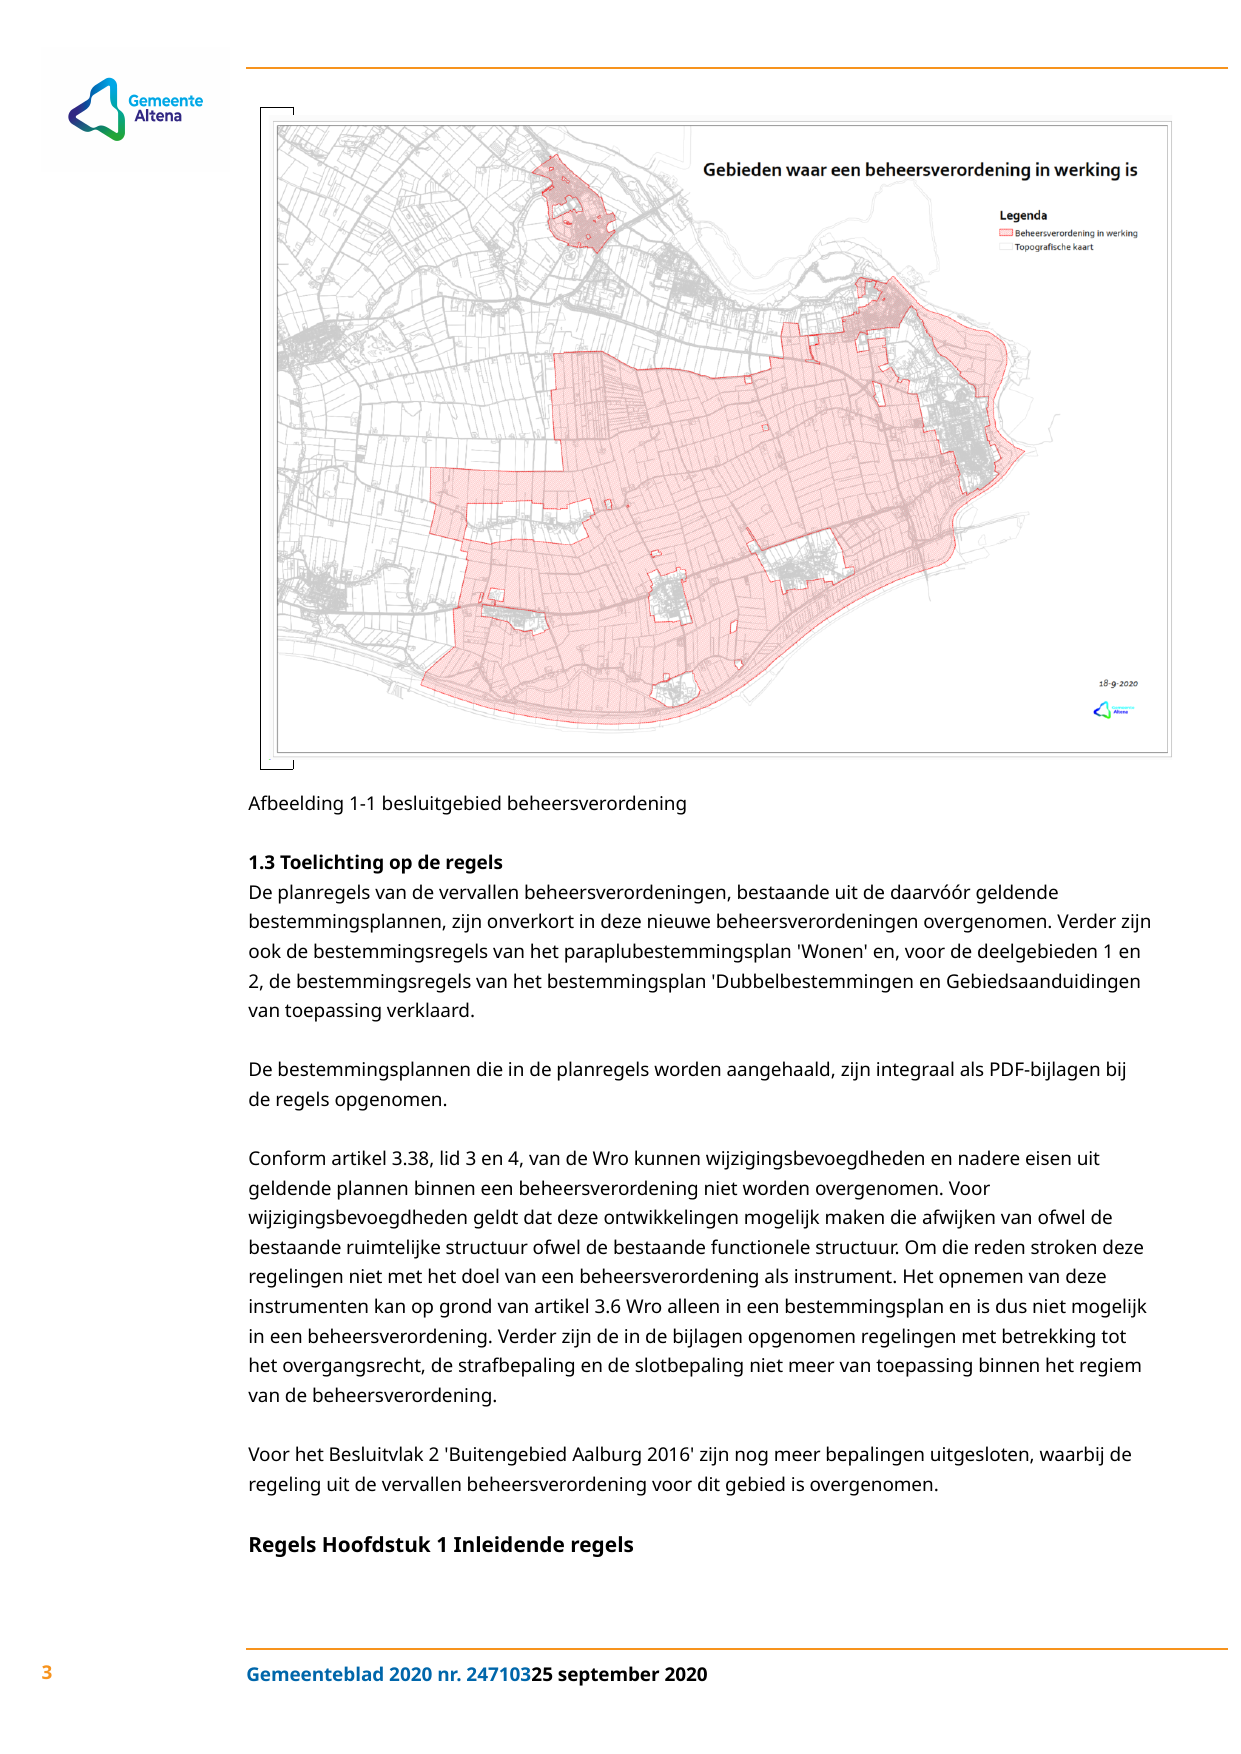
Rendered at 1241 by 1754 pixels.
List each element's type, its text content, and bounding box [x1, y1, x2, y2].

text 1.3 Toelichting op de regels [248, 849, 1152, 875]
text Voor het Besluitvlak 2 'Buitengebied Aalburg 2016' zijn nog meer bepalingen uitgesloten, waarbij de regeling uit de vervallen beheersverordening voor dit gebied is overgenomen. [248, 1441, 1152, 1496]
text Conform artikel 3.38, lid 3 en 4, van de Wro kunnen wijzigingsbevoegdheden en nadere eisen uit geldende plannen binnen een beheersverordening niet worden overgenomen. Voor wijzigingsbevoegdheden geldt dat deze ontwikkelingen mogelijk maken die afwijken van ofwel de bestaande ruimtelijke structuur ofwel de bestaande functionele structuur. Om die reden stroken deze regelingen niet met het doel van een beheersverordening als instrument. Het opnemen van deze instrumenten kan op grond van artikel 3.6 Wro alleen in een bestemmingsplan en is dus niet mogelijk in een beheersverordening. Verder zijn de in de bijlagen opgenomen regelingen met betrekking tot het overgangsrecht, de strafbepaling en de slotbepaling niet meer van toepassing binnen het regiem van de beheersverordening. [248, 1145, 1152, 1408]
text De bestemmingsplannen die in de planregels worden aangehaald, zijn integraal als PDF-bijlagen bij de regels opgenomen. [248, 1057, 1152, 1112]
text Regels Hoofdstuk 1 Inleidende regels [248, 1530, 1152, 1558]
text De planregels van de vervallen beheersverordeningen, bestaande uit de daarvóór geldende bestemmingsplannen, zijn onverkort in deze nieuwe beheersverordeningen overgenomen. Verder zijn ook de bestemmingsregels van het paraplubestemmingsplan 'Wonen' en, voor de deelgebieden 1 en 2, de bestemmingsregels van het bestemmingsplan 'Dubbelbestemmingen en Gebiedsaanduidingen van toepassing verklaard. [248, 879, 1152, 1023]
picture [41, 47, 231, 172]
picture [268, 115, 1173, 760]
text Afbeelding 1-1 besluitgebied beheersverordening [248, 790, 1152, 816]
